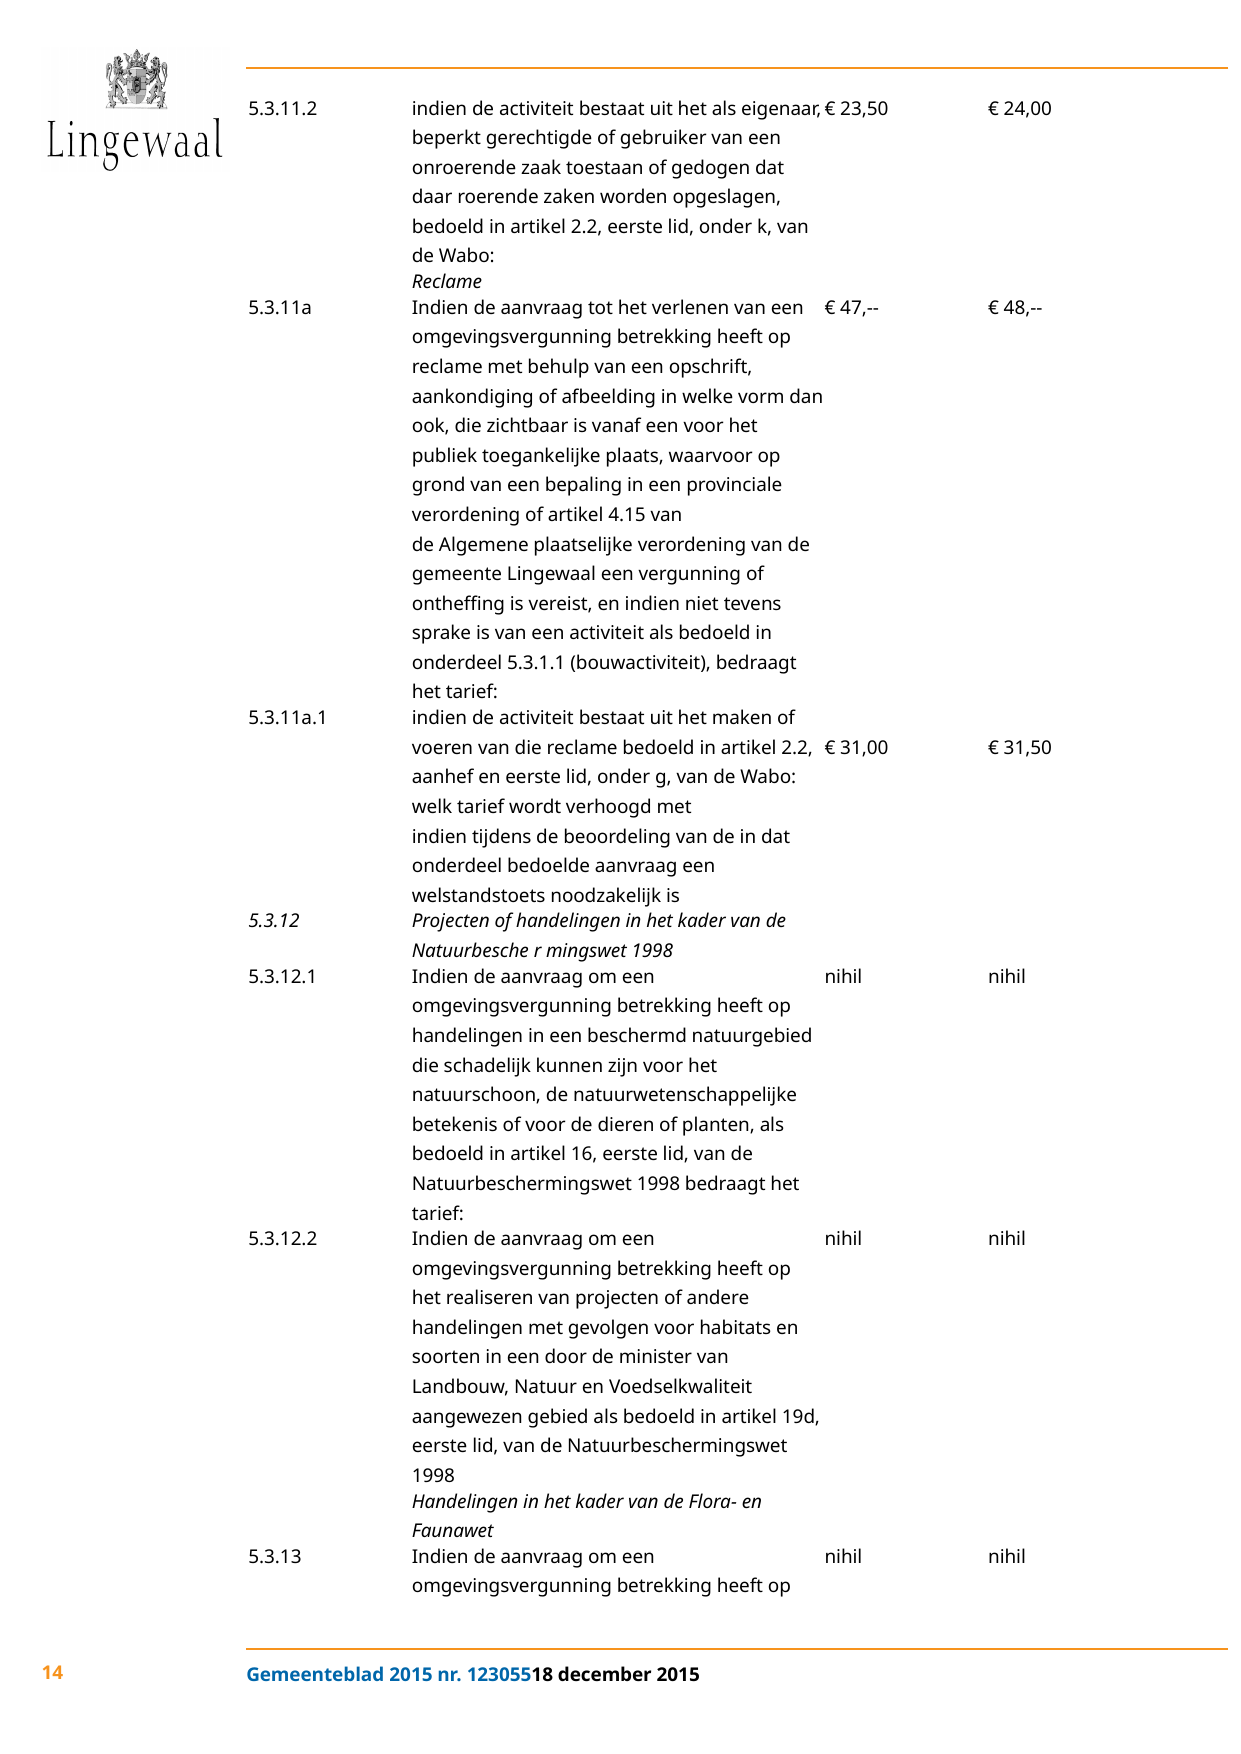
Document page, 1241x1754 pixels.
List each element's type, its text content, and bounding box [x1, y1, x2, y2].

picture [41, 47, 231, 172]
table_cell nihil [824, 963, 988, 1225]
table_cell Indien de aanvraag om een omgevingsvergunning betrekking heeft op handelingen in een beschermd natuurgebied die schadelijk kunnen zijn voor het natuurschoon, de natuurwetenschappelijke betekenis of voor de dieren of planten, als bedoeld in artikel 16, eerste lid, van de Natuurbeschermingswet 1998 bedraagt het tarief: [412, 963, 824, 1225]
table_cell € 31,00 [824, 705, 988, 908]
table_cell [248, 1488, 412, 1543]
table_cell Projecten of handelingen in het kader van de Natuurbesche r mingswet 1998 [412, 908, 824, 963]
table_cell [824, 908, 988, 963]
table_cell nihil [988, 1225, 1152, 1488]
table_cell 5.3.12.2 [248, 1225, 412, 1488]
table_cell [988, 908, 1152, 963]
table_cell [988, 1488, 1152, 1543]
table_cell € 47,-- [824, 294, 988, 704]
table_cell 5.3.11a [248, 294, 412, 704]
table_cell nihil [988, 963, 1152, 1225]
table_cell [988, 269, 1152, 294]
table_cell Indien de aanvraag om een omgevingsvergunning betrekking heeft op het realiseren van projecten of andere handelingen met gevolgen voor habitats en soorten in een door de minister van Landbouw, Natuur en Voedselkwaliteit aangewezen gebied als bedoeld in artikel 19d, eerste lid, van de Natuurbeschermingswet 1998 [412, 1225, 824, 1488]
table_cell € 31,50 [988, 705, 1152, 908]
table_cell 5.3.13 [248, 1543, 412, 1598]
table_cell Indien de aanvraag tot het verlenen van een omgevingsvergunning betrekking heeft op reclame met behulp van een opschrift, aankondiging of afbeelding in welke vorm dan ook, die zichtbaar is vanaf een voor het publiek toegankelijke plaats, waarvoor op grond van een bepaling in een provinciale verordening of artikel 4.15 van de Algemene plaatselijke verordening van de gemeente Lingewaal een vergunning of ontheffing is vereist, en indien niet tevens sprake is van een activiteit als bedoeld in onderdeel 5.3.1.1 (bouwactiviteit), bedraagt het tarief: [412, 294, 824, 704]
table_cell € 24,00 [988, 95, 1152, 268]
table_cell [824, 1488, 988, 1543]
table_cell € 48,-- [988, 294, 1152, 704]
table_cell 5.3.11a.1 [248, 705, 412, 908]
table_cell nihil [824, 1543, 988, 1598]
table_cell € 23,50 [824, 95, 988, 268]
table_cell 5.3.12.1 [248, 963, 412, 1225]
table_cell 5.3.11.2 [248, 95, 412, 268]
table_cell [248, 269, 412, 294]
table_cell indien de activiteit bestaat uit het maken of voeren van die reclame bedoeld in artikel 2.2, aanhef en eerste lid, onder g, van de Wabo: welk tarief wordt verhoogd met indien tijdens de beoordeling van de in dat onderdeel bedoelde aanvraag een welstandstoets noodzakelijk is [412, 705, 824, 908]
table_cell indien de activiteit bestaat uit het als eigenaar, beperkt gerechtigde of gebruiker van een onroerende zaak toestaan of gedogen dat daar roerende zaken worden opgeslagen, bedoeld in artikel 2.2, eerste lid, onder k, van de Wabo: [412, 95, 824, 268]
table_cell 5.3.12 [248, 908, 412, 963]
table_cell Handelingen in het kader van de Flora- en Faunawet [412, 1488, 824, 1543]
table_cell nihil [824, 1225, 988, 1488]
table_cell nihil [988, 1543, 1152, 1598]
table_cell [824, 269, 988, 294]
table_cell Indien de aanvraag om een omgevingsvergunning betrekking heeft op [412, 1543, 824, 1598]
table_cell Reclame [412, 269, 824, 294]
